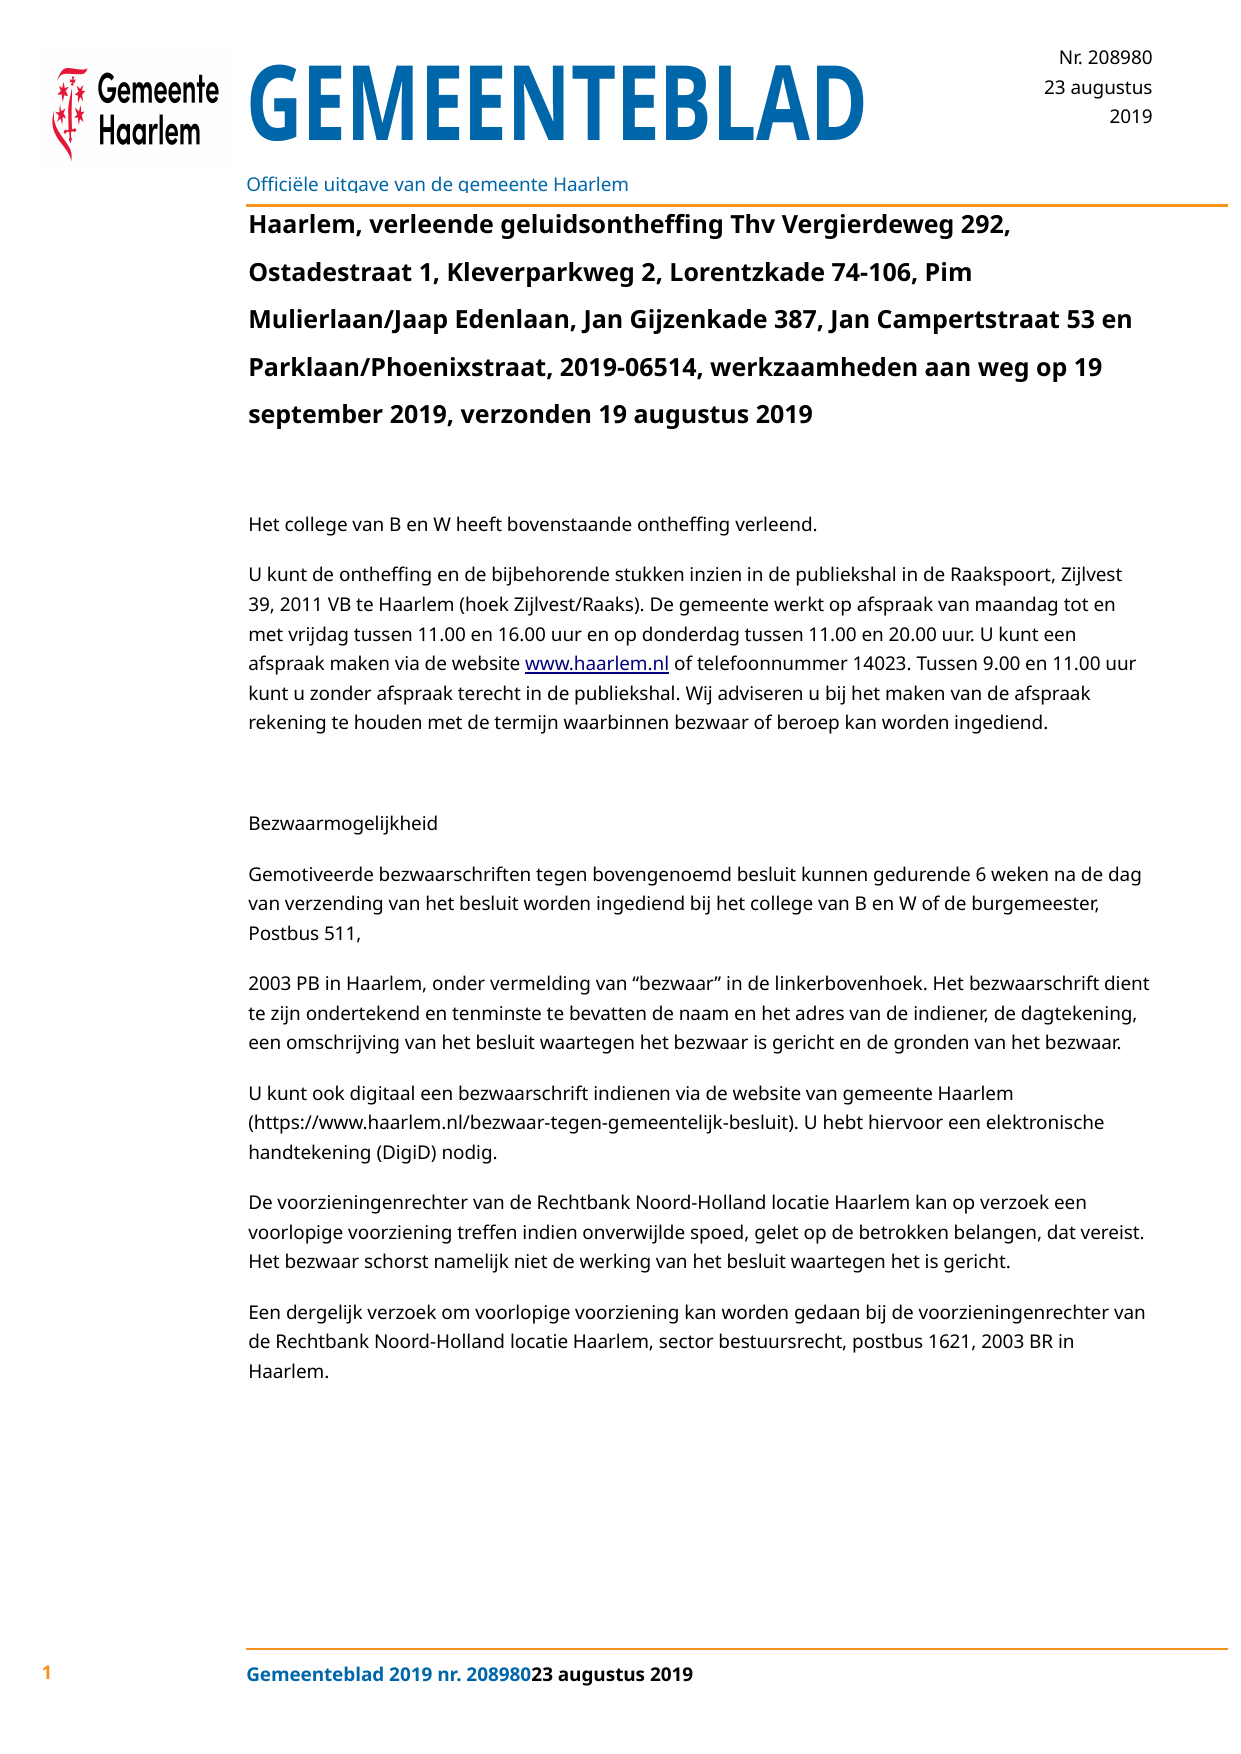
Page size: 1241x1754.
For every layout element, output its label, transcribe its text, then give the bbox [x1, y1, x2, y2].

picture [41, 47, 231, 172]
text Het college van B en W heeft bovenstaande ontheffing verleend. [248, 511, 1152, 537]
text 2003 PB in Haarlem, onder vermelding van “bezwaar” in de linkerbovenhoek. Het bezwaarschrift dient te zijn ondertekend en tenminste te bevatten de naam en het adres van de indiener, de dagtekening, een omschrijving van het besluit waartegen het bezwaar is gericht en de gronden van het bezwaar. [248, 970, 1152, 1055]
text Een dergelijk verzoek om voorlopige voorziening kan worden gedaan bij de voorzieningenrechter van de Rechtbank Noord-Holland locatie Haarlem, sector bestuursrecht, postbus 1621, 2003 BR in Haarlem. [248, 1299, 1152, 1384]
text U kunt ook digitaal een bezwaarschrift indienen via de website van gemeente Haarlem (https://www.haarlem.nl/bezwaar-tegen-gemeentelijk-besluit). U hebt hiervoor een elektronische handtekening (DigiD) nodig. [248, 1080, 1152, 1165]
text Gemotiveerde bezwaarschriften tegen bovengenoemd besluit kunnen gedurende 6 weken na de dag van verzending van het besluit worden ingediend bij het college van B en W of de burgemeester, Postbus 511, [248, 861, 1152, 946]
text De voorzieningenrechter van de Rechtbank Noord-Holland locatie Haarlem kan op verzoek een voorlopige voorziening treffen indien onverwijlde spoed, gelet op de betrokken belangen, dat vereist. Het bezwaar schorst namelijk niet de werking van het besluit waartegen het is gericht. [248, 1189, 1152, 1274]
text Haarlem, verleende geluidsontheffing Thv Vergierdeweg 292, Ostadestraat 1, Kleverparkweg 2, Lorentzkade 74-106, Pim Mulierlaan/Jaap Edenlaan, Jan Gijzenkade 387, Jan Campertstraat 53 en Parklaan/Phoenixstraat, 2019-06514, werkzaamheden aan weg op 19 september 2019, verzonden 19 augustus 2019 [248, 207, 1152, 431]
text Bezwaarmogelijkheid [248, 810, 1152, 836]
text U kunt de ontheffing en de bijbehorende stukken inzien in de publiekshal in de Raakspoort, Zijlvest 39, 2011 VB te Haarlem (hoek Zijlvest/Raaks). De gemeente werkt op afspraak van maandag tot en met vrijdag tussen 11.00 en 16.00 uur en op donderdag tussen 11.00 en 20.00 uur. U kunt een afspraak maken via de website www.haarlem.nl of telefoonnummer 14023. Tussen 9.00 en 11.00 uur kunt u zonder afspraak terecht in de publiekshal. Wij adviseren u bij het maken van de afspraak rekening te houden met de termijn waarbinnen bezwaar of beroep kan worden ingediend. [248, 562, 1152, 735]
